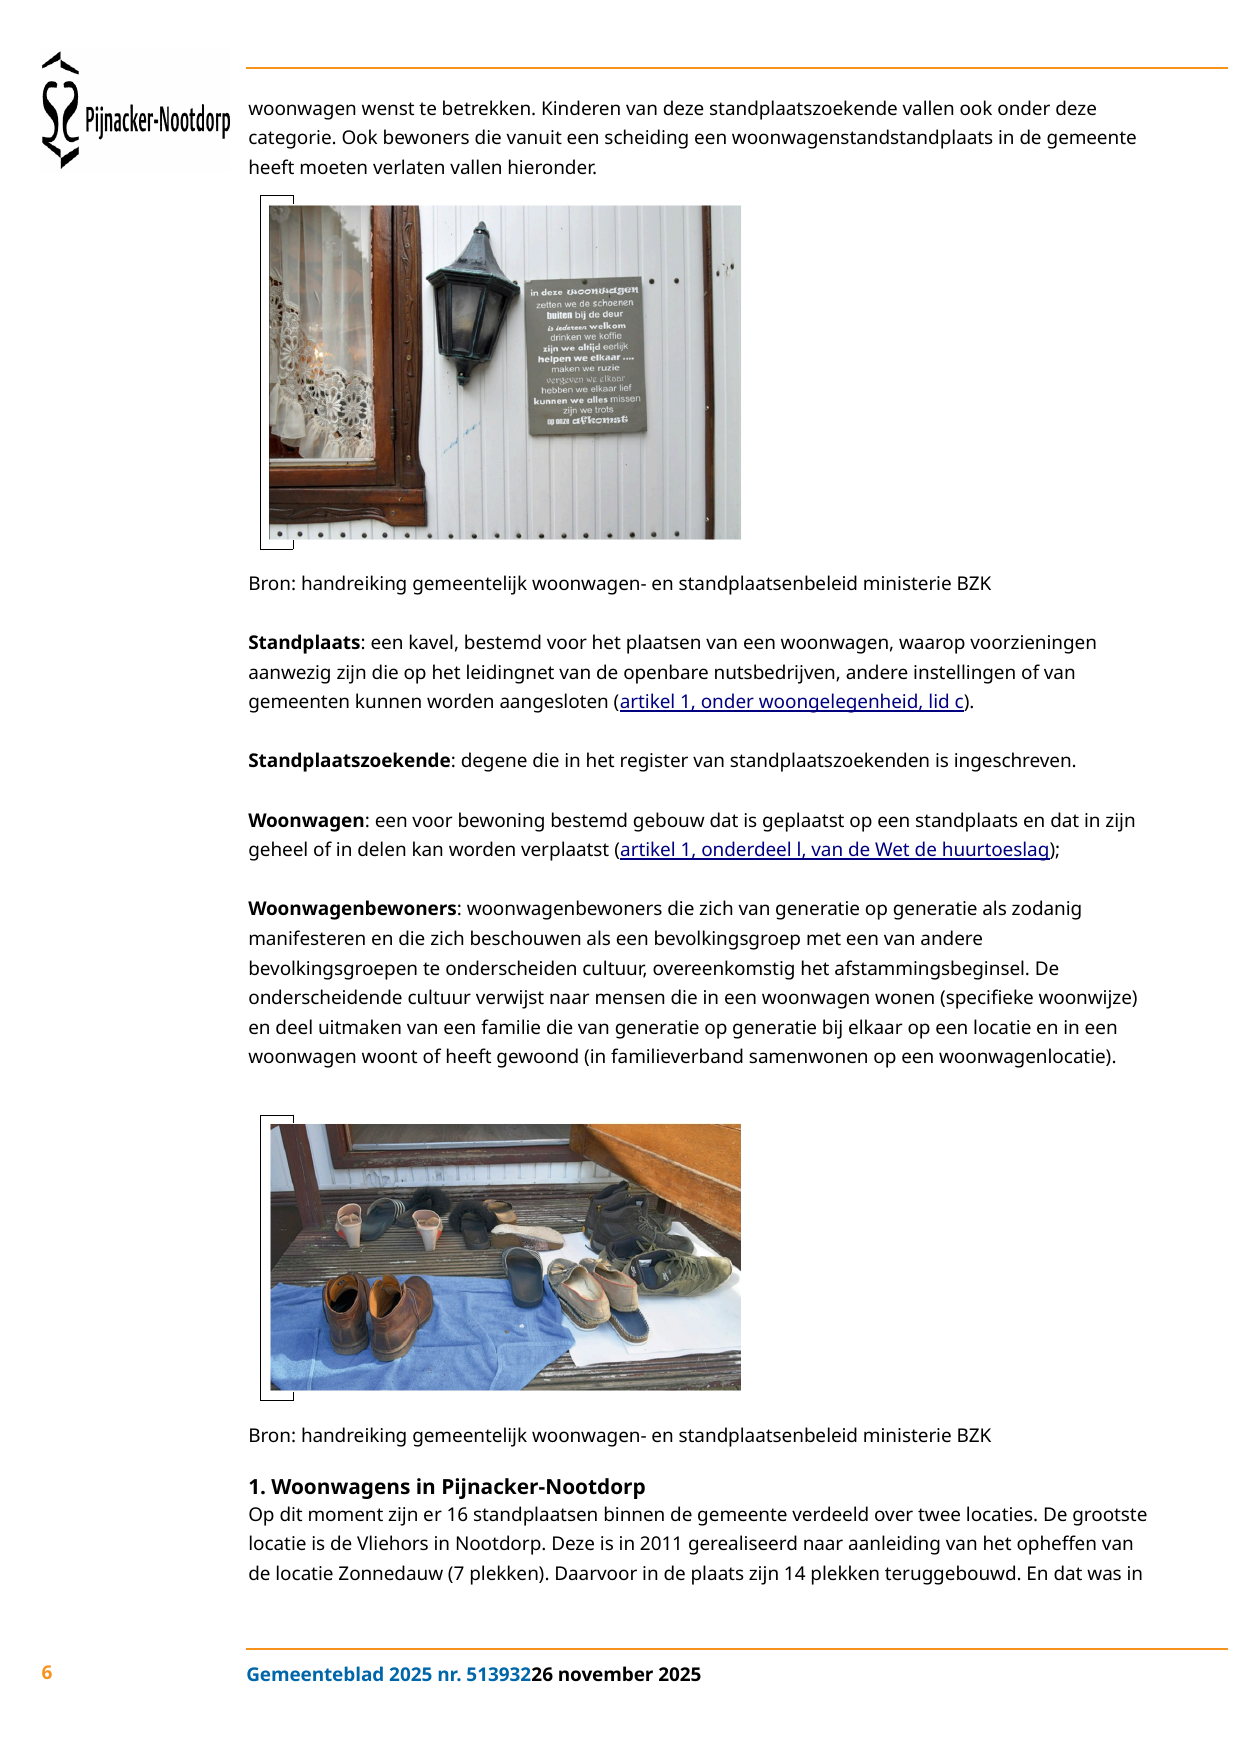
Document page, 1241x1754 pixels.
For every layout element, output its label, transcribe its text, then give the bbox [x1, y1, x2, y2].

text Bron: handreiking gemeentelijk woonwagen- en standplaatsenbeleid ministerie BZK [248, 1422, 1152, 1448]
picture [268, 204, 742, 540]
text Op dit moment zijn er 16 standplaatsen binnen de gemeente verdeeld over twee locaties. De grootste locatie is de Vliehors in Nootdorp. Deze is in 2011 gerealiseerd naar aanleiding van het opheffen van de locatie Zonnedauw (7 plekken). Daarvoor in de plaats zijn 14 plekken teruggebouwd. En dat was in [248, 1501, 1152, 1586]
text Woonwagenbewoners: woonwagenbewoners die zich van generatie op generatie als zodanig manifesteren en die zich beschouwen als een bevolkingsgroep met een van andere bevolkingsgroepen te onderscheiden cultuur, overeenkomstig het afstammingsbeginsel. De onderscheidende cultuur verwijst naar mensen die in een woonwagen wonen (specifieke woonwijze) en deel uitmaken van een familie die van generatie op generatie bij elkaar op een locatie en in een woonwagen woont of heeft gewoond (in familieverband samenwonen op een woonwagenlocatie). [248, 896, 1152, 1069]
text 1. Woonwagens in Pijnacker-Nootdorp [248, 1472, 1152, 1501]
text Woonwagen: een voor bewoning bestemd gebouw dat is geplaatst op een standplaats en dat in zijn geheel of in delen kan worden verplaatst (artikel 1, onderdeel l, van de Wet de huurtoeslag); [248, 807, 1152, 862]
text Standplaats: een kavel, bestemd voor het plaatsen van een woonwagen, waarop voorzieningen aanwezig zijn die op het leidingnet van de openbare nutsbedrijven, andere instellingen of van gemeenten kunnen worden aangesloten (artikel 1, onder woongelegenheid, lid c). [248, 629, 1152, 714]
text woonwagen wenst te betrekken. Kinderen van deze standplaatszoekende vallen ook onder deze categorie. Ook bewoners die vanuit een scheiding een woonwagenstandstandplaats in de gemeente heeft moeten verlaten vallen hieronder. [248, 95, 1152, 180]
picture [41, 47, 231, 172]
picture [268, 1123, 742, 1392]
text Standplaatszoekende: degene die in het register van standplaatszoekenden is ingeschreven. [248, 748, 1152, 773]
text Bron: handreiking gemeentelijk woonwagen- en standplaatsenbeleid ministerie BZK [248, 570, 1152, 596]
